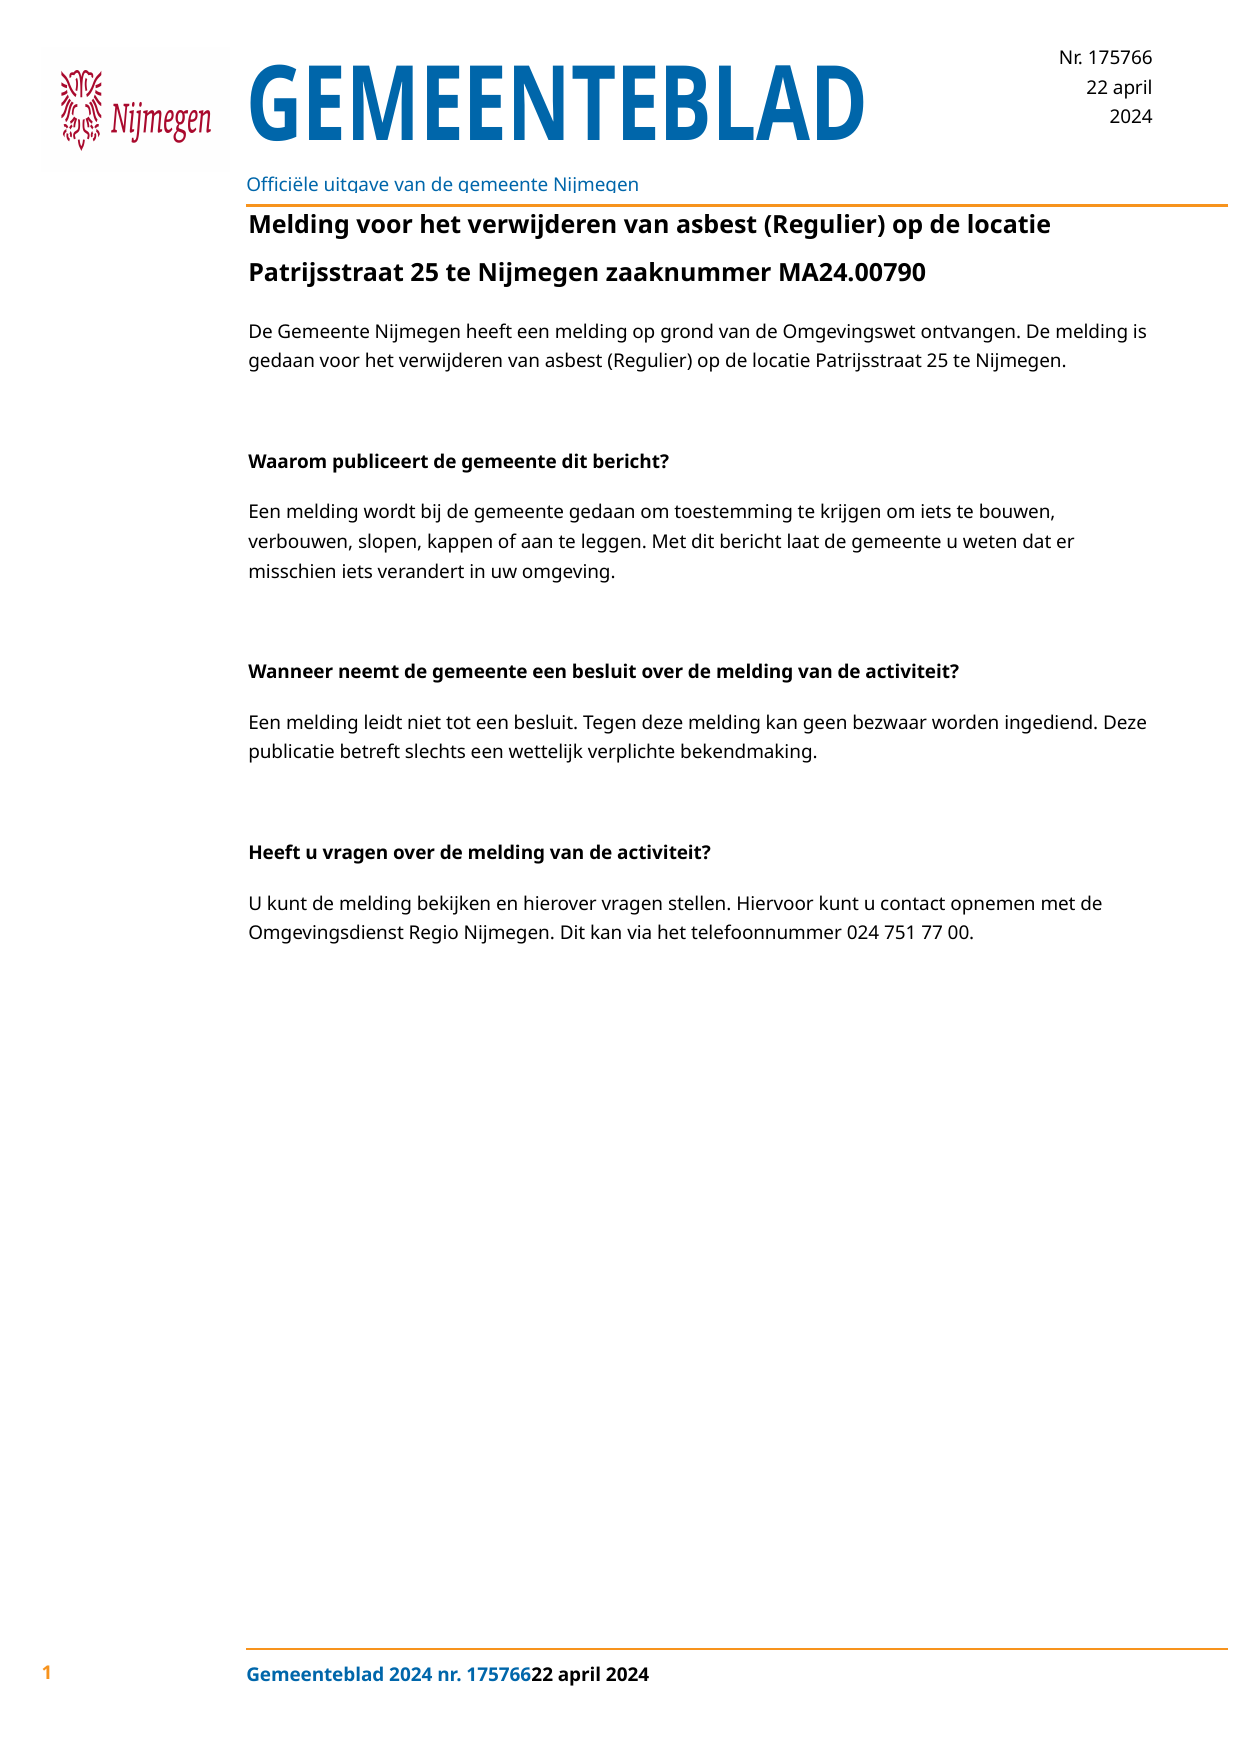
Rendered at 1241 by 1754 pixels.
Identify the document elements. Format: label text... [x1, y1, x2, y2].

text De Gemeente Nijmegen heeft een melding op grond van de Omgevingswet ontvangen. De melding is gedaan voor het verwijderen van asbest (Regulier) op de locatie Patrijsstraat 25 te Nijmegen. [248, 318, 1152, 373]
text Wanneer neemt de gemeente een besluit over de melding van de activiteit? [248, 659, 1152, 684]
text Een melding leidt niet tot een besluit. Tegen deze melding kan geen bezwaar worden ingediend. Deze publicatie betreft slechts een wettelijk verplichte bekendmaking. [248, 709, 1152, 764]
text Heeft u vragen over de melding van de activiteit? [248, 839, 1152, 865]
text Waarom publiceert de gemeente dit bericht? [248, 448, 1152, 474]
text U kunt de melding bekijken en hierover vragen stellen. Hiervoor kunt u contact opnemen met de Omgevingsdienst Regio Nijmegen. Dit kan via het telefoonnummer 024 751 77 00. [248, 890, 1152, 945]
text Een melding wordt bij de gemeente gedaan om toestemming te krijgen om iets te bouwen, verbouwen, slopen, kappen of aan te leggen. Met dit bericht laat de gemeente u weten dat er misschien iets verandert in uw omgeving. [248, 499, 1152, 584]
text Melding voor het verwijderen van asbest (Regulier) op de locatie Patrijsstraat 25 te Nijmegen zaaknummer MA24.00790 [248, 207, 1152, 288]
picture [41, 47, 231, 172]
